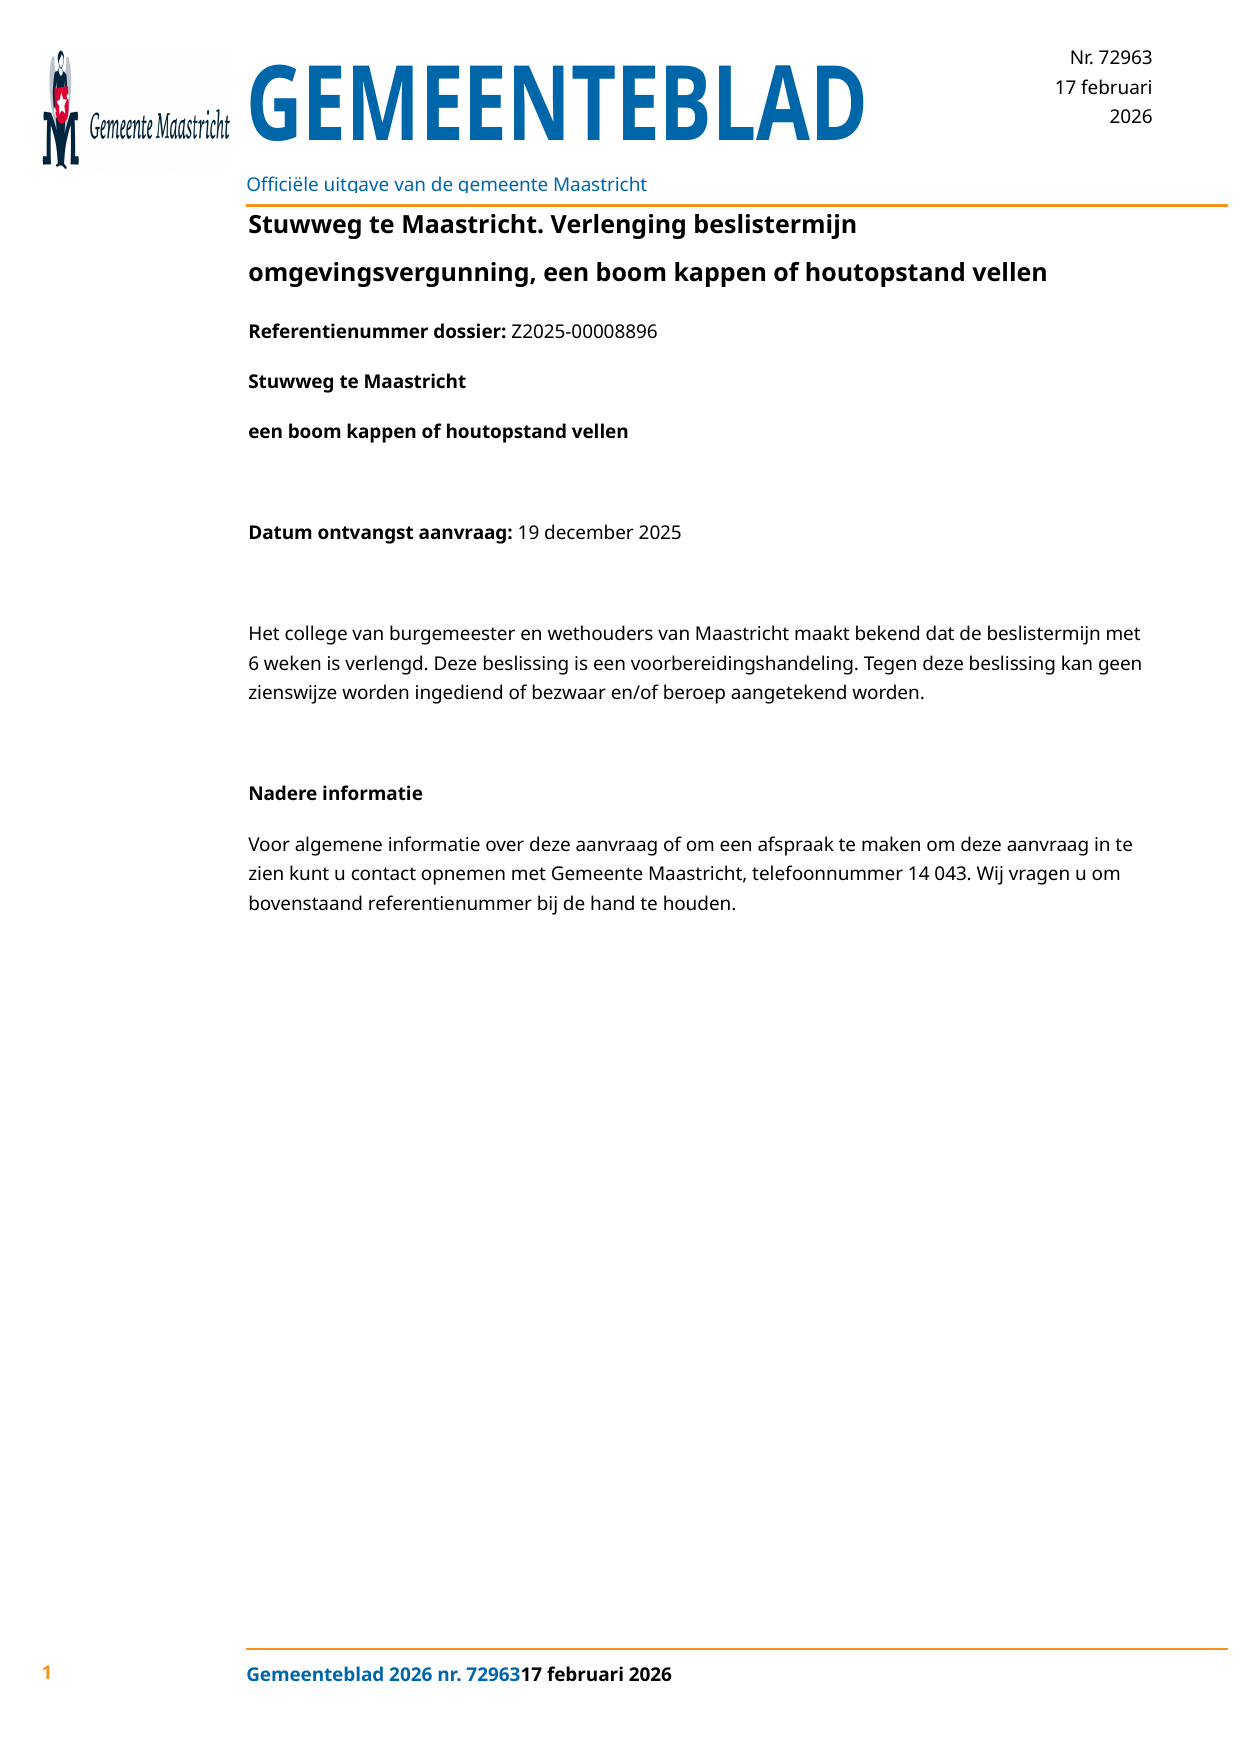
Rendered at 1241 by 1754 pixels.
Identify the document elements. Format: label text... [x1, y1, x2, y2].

text een boom kappen of houtopstand vellen [248, 419, 1152, 444]
text Stuwweg te Maastricht [248, 368, 1152, 394]
text Stuwweg te Maastricht. Verlenging beslistermijn omgevingsvergunning, een boom kappen of houtopstand vellen [248, 207, 1152, 288]
picture [41, 47, 231, 172]
text Het college van burgemeester en wethouders van Maastricht maakt bekend dat de beslistermijn met 6 weken is verlengd. Deze beslissing is een voorbereidingshandeling. Tegen deze beslissing kan geen zienswijze worden ingediend of bezwaar en/of beroep aangetekend worden. [248, 620, 1152, 705]
text Referentienummer dossier: Z2025-00008896 [248, 318, 1152, 344]
text Voor algemene informatie over deze aanvraag of om een afspraak te maken om deze aanvraag in te zien kunt u contact opnemen met Gemeente Maastricht, telefoonnummer 14 043. Wij vragen u om bovenstaand referentienummer bij de hand te houden. [248, 831, 1152, 916]
text Datum ontvangst aanvraag: 19 december 2025 [248, 519, 1152, 545]
text Nadere informatie [248, 780, 1152, 806]
